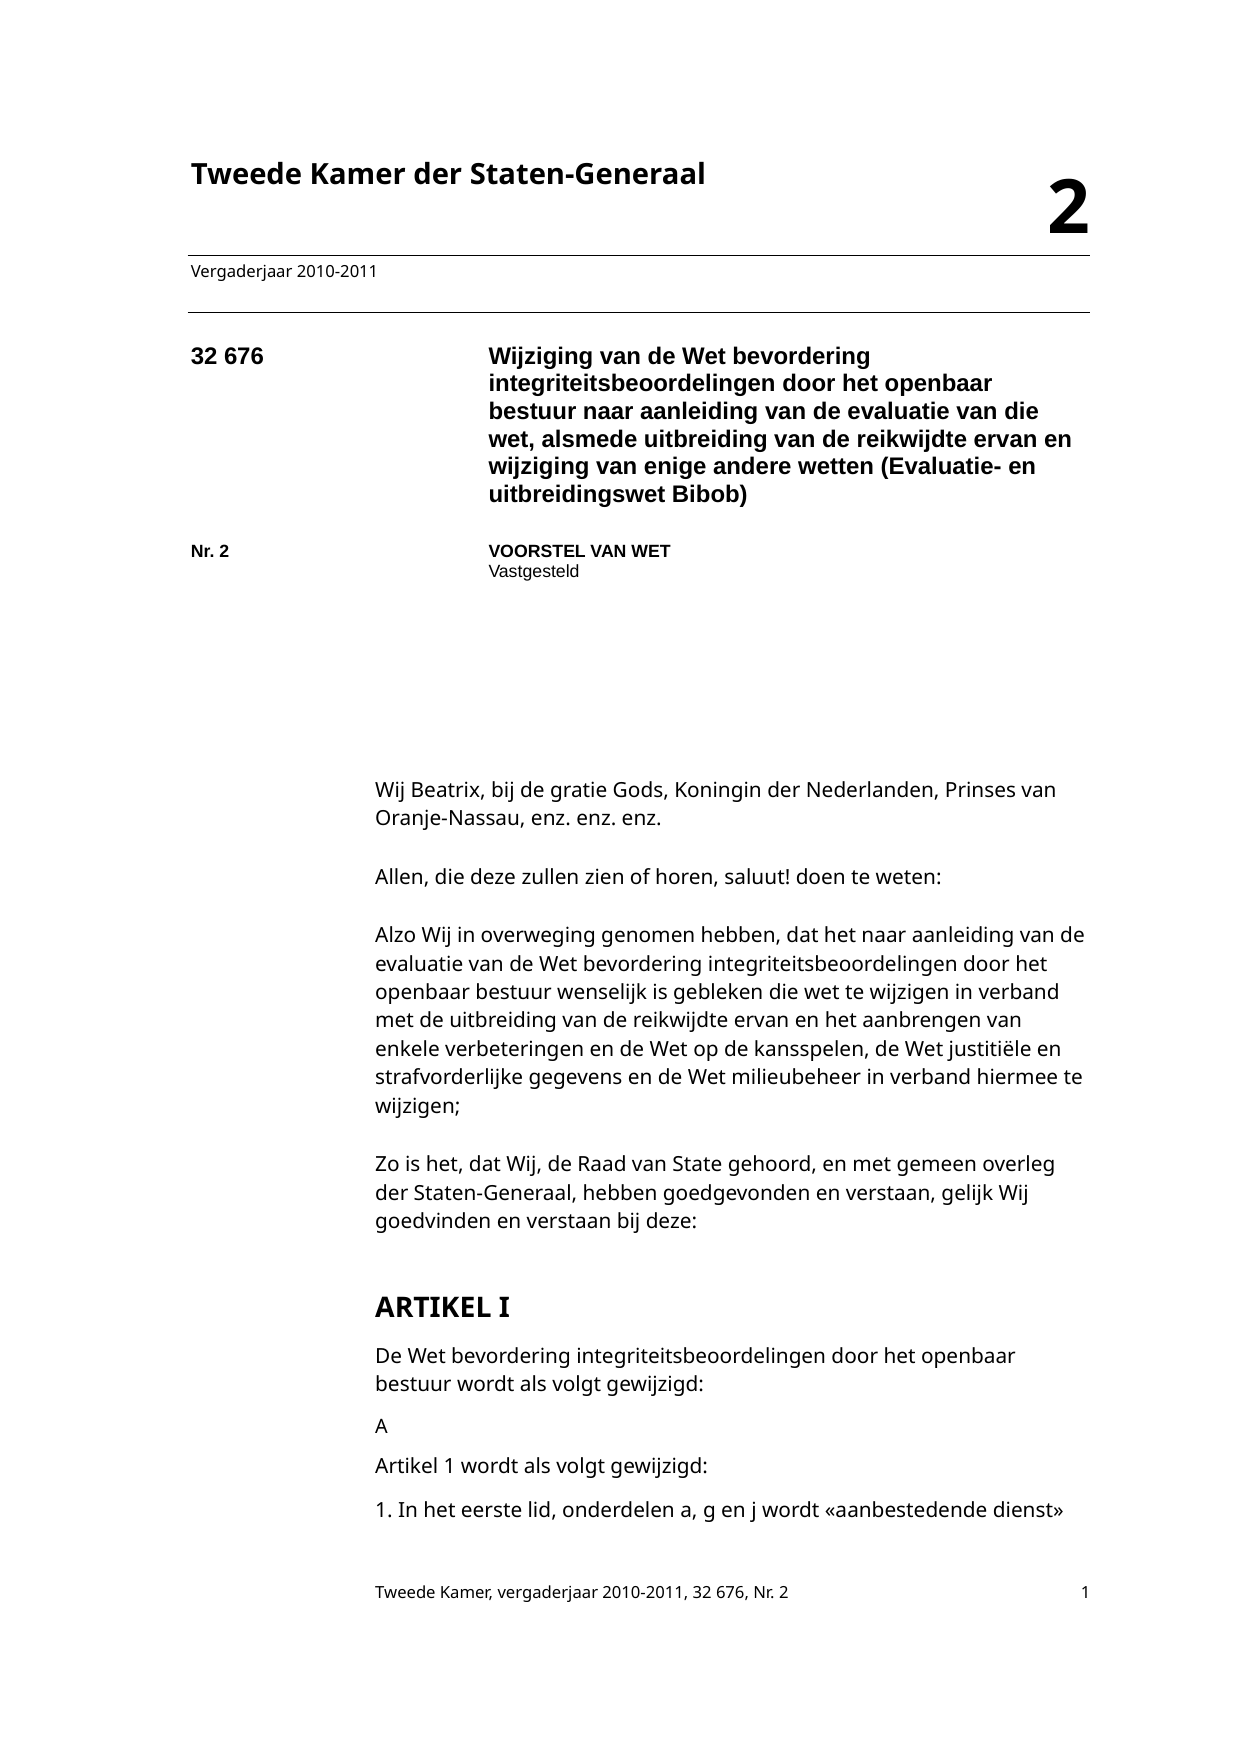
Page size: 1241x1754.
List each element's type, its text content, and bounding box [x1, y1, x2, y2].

text A [375, 1413, 1090, 1439]
text 1. In het eerste lid, onderdelen a, g en j wordt «aanbestedende dienst» [375, 1495, 1090, 1523]
text Artikel 1 wordt als volgt gewijzigd: [375, 1451, 1090, 1480]
text Alzo Wij in overweging genomen hebben, dat het naar aanleiding van de evaluatie van de Wet bevordering integriteitsbeoordelingen door het openbaar bestuur wenselijk is gebleken die wet te wijzigen in verband met de uitbreiding van de reikwijdte ervan en het aanbrengen van enkele verbeteringen en de Wet op de kansspelen, de Wet justitiële en strafvorderlijke gegevens en de Wet milieubeheer in verband hiermee te wijzigen; [375, 920, 1090, 1119]
text De Wet bevordering integriteitsbeoordelingen door het openbaar bestuur wordt als volgt gewijzigd: [375, 1341, 1090, 1398]
table_cell Wijziging van de Wet bevordering integriteitsbeoordelingen door het openbaar bestuur naar aanleiding van de evaluatie van die wet, alsmede uitbreiding van de reikwijdte ervan en wijziging van enige andere wetten (Evaluatie- en uitbreidingswet Bibob) [485, 339, 1090, 537]
table_header 2 [910, 150, 1090, 255]
table_cell [188, 313, 485, 339]
text Wij Beatrix, bij de gratie Gods, Koningin der Nederlanden, Prinses van Oranje-Nassau, enz. enz. enz. [375, 775, 1090, 832]
table_header Tweede Kamer der Staten-Generaal [188, 150, 909, 255]
subtitle ARTIKEL I [375, 1287, 1090, 1326]
text Allen, die deze zullen zien of horen, saluut! doen te weten: [375, 862, 1090, 890]
text Zo is het, dat Wij, de Raad van State gehoord, en met gemeen overleg der Staten-Generaal, hebben goedgevonden en verstaan, gelijk Wij goedvinden en verstaan bij deze: [375, 1149, 1090, 1234]
table_cell VOORSTEL VAN WET Vastgesteld [485, 538, 1090, 656]
table_cell Vergaderjaar 2010-2011 [188, 256, 485, 312]
table_cell Nr. 2 [188, 538, 485, 656]
table_cell [485, 256, 1090, 312]
table_cell 32 676 [188, 339, 485, 537]
table_cell [485, 313, 1090, 339]
